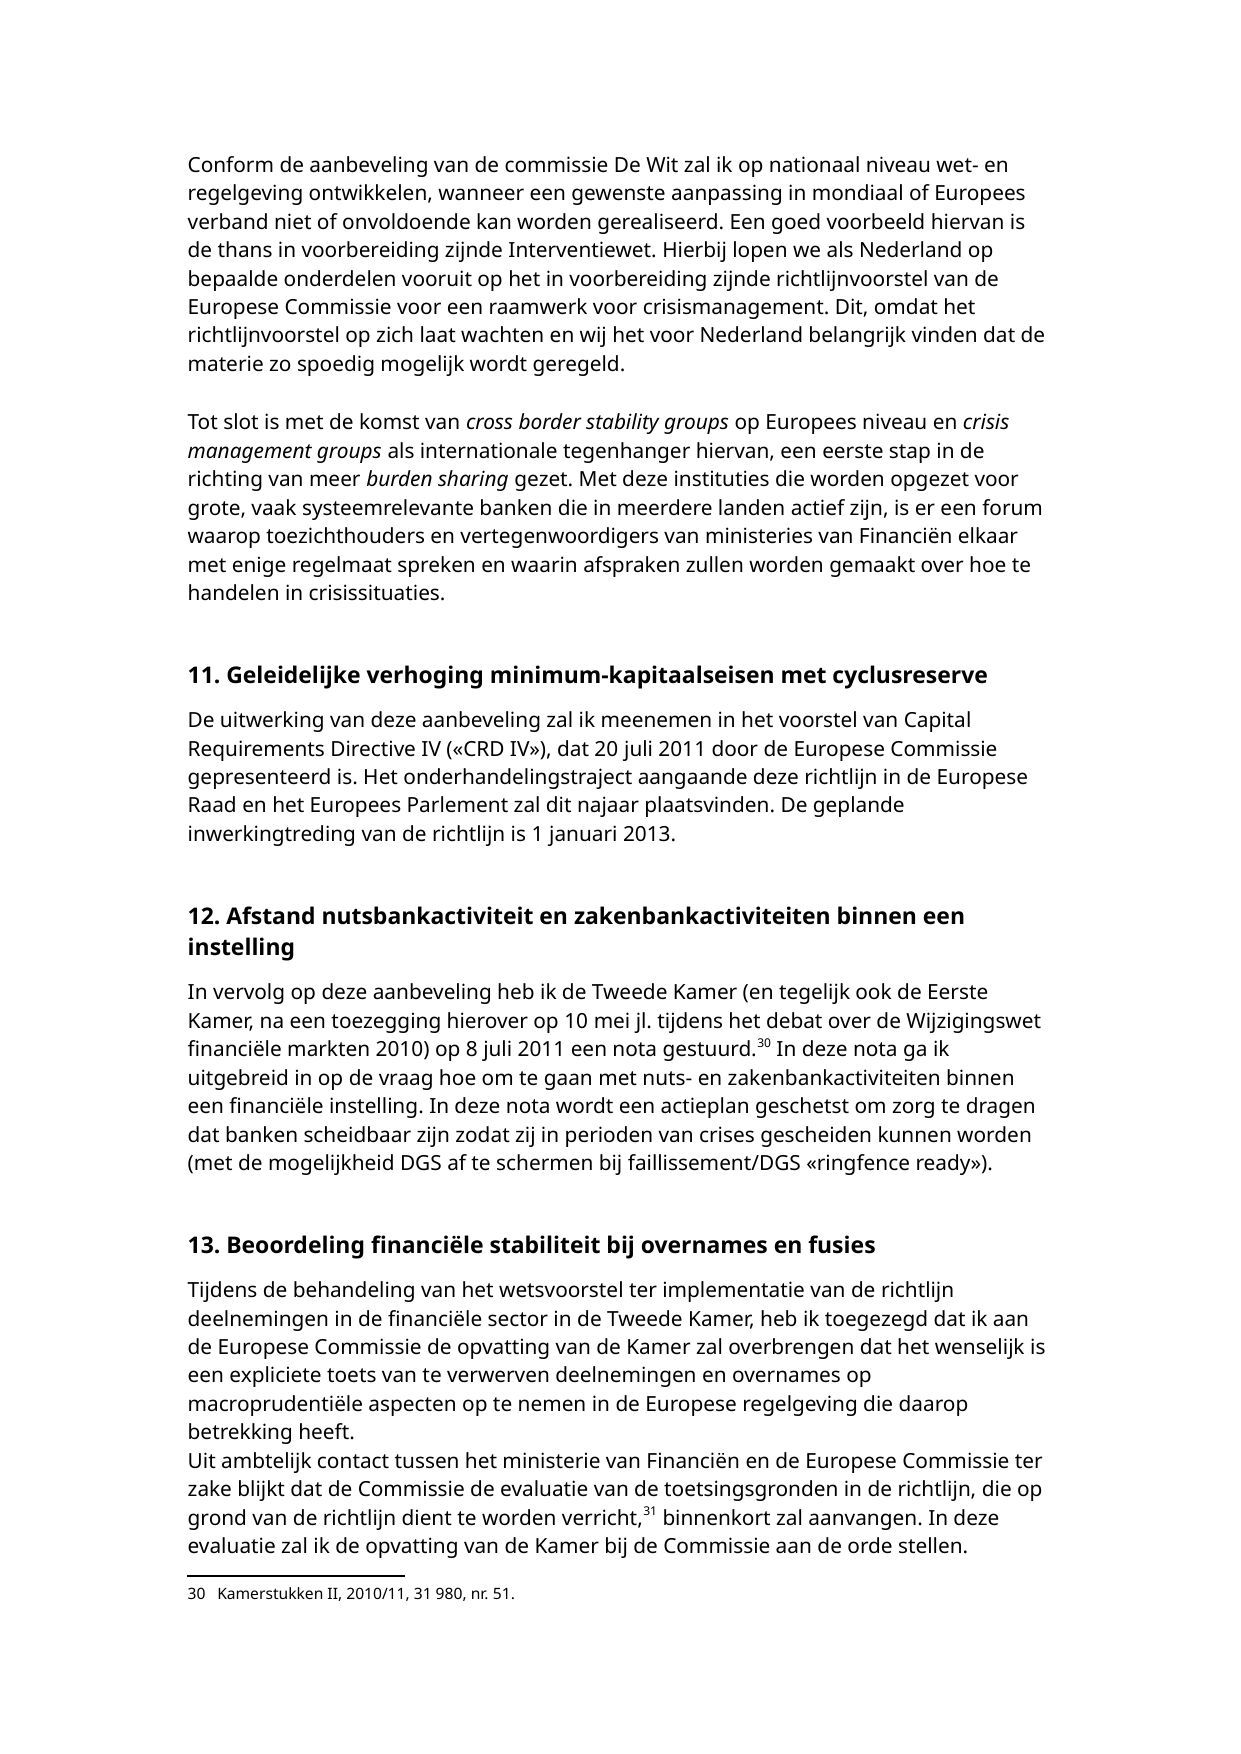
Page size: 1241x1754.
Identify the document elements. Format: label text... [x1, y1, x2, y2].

text Kamerstukken II, 2010/11, 31 980, nr. 51. [187, 1575, 1053, 1604]
text Tot slot is met de komst van cross border stability groups op Europees niveau en crisis management groups als internationale tegenhanger hiervan, een eerste stap in de richting van meer burden sharing gezet. Met deze instituties die worden opgezet voor grote, vaak systeemrelevante banken die in meerdere landen actief zijn, is er een forum waarop toezichthouders en vertegenwoordigers van ministeries van Financiën elkaar met enige regelmaat spreken en waarin afspraken zullen worden gemaakt over hoe te handelen in crisissituaties. [187, 407, 1053, 607]
subtitle 12. Afstand nutsbankactiviteit en zakenbankactiviteiten binnen een instelling [187, 900, 1053, 962]
text De uitwerking van deze aanbeveling zal ik meenemen in het voorstel van Capital Requirements Directive IV («CRD IV»), dat 20 juli 2011 door de Europese Commissie gepresenteerd is. Het onderhandelingstraject aangaande deze richtlijn in de Europese Raad en het Europees Parlement zal dit najaar plaatsvinden. De geplande inwerkingtreding van de richtlijn is 1 januari 2013. [187, 705, 1053, 847]
subtitle 13. Beoordeling financiële stabiliteit bij overnames en fusies [187, 1229, 1053, 1260]
text In vervolg op deze aanbeveling heb ik de Tweede Kamer (en tegelijk ook de Eerste Kamer, na een toezegging hierover op 10 mei jl. tijdens het debat over de Wijzigingswet financiële markten 2010) op 8 juli 2011 een nota gestuurd. In deze nota ga ik uitgebreid in op de vraag hoe om te gaan met nuts- en zakenbankactiviteiten binnen een financiële instelling. In deze nota wordt een actieplan geschetst om zorg te dragen dat banken scheidbaar zijn zodat zij in perioden van crises gescheiden kunnen worden (met de mogelijkheid DGS af te schermen bij faillissement/DGS «ringfence ready»). [187, 977, 1053, 1177]
text Tijdens de behandeling van het wetsvoorstel ter implementatie van de richtlijn deelnemingen in de financiële sector in de Tweede Kamer, heb ik toegezegd dat ik aan de Europese Commissie de opvatting van de Kamer zal overbrengen dat het wenselijk is een expliciete toets van te verwerven deelnemingen en overnames op macroprudentiële aspecten op te nemen in de Europese regelgeving die daarop betrekking heeft. [187, 1275, 1053, 1446]
text Conform de aanbeveling van de commissie De Wit zal ik op nationaal niveau wet- en regelgeving ontwikkelen, wanneer een gewenste aanpassing in mondiaal of Europees verband niet of onvoldoende kan worden gerealiseerd. Een goed voorbeeld hiervan is de thans in voorbereiding zijnde Interventiewet. Hierbij lopen we als Nederland op bepaalde onderdelen vooruit op het in voorbereiding zijnde richtlijnvoorstel van de Europese Commissie voor een raamwerk voor crisismanagement. Dit, omdat het richtlijnvoorstel op zich laat wachten en wij het voor Nederland belangrijk vinden dat de materie zo spoedig mogelijk wordt geregeld. [187, 150, 1053, 377]
subtitle 11. Geleidelijke verhoging minimum-kapitaalseisen met cyclusreserve [187, 659, 1053, 690]
text Uit ambtelijk contact tussen het ministerie van Financiën en de Europese Commissie ter zake blijkt dat de Commissie de evaluatie van de toetsingsgronden in de richtlijn, die op grond van de richtlijn dient te worden verricht, binnenkort zal aanvangen. In deze evaluatie zal ik de opvatting van de Kamer bij de Commissie aan de orde stellen. [187, 1446, 1053, 1560]
